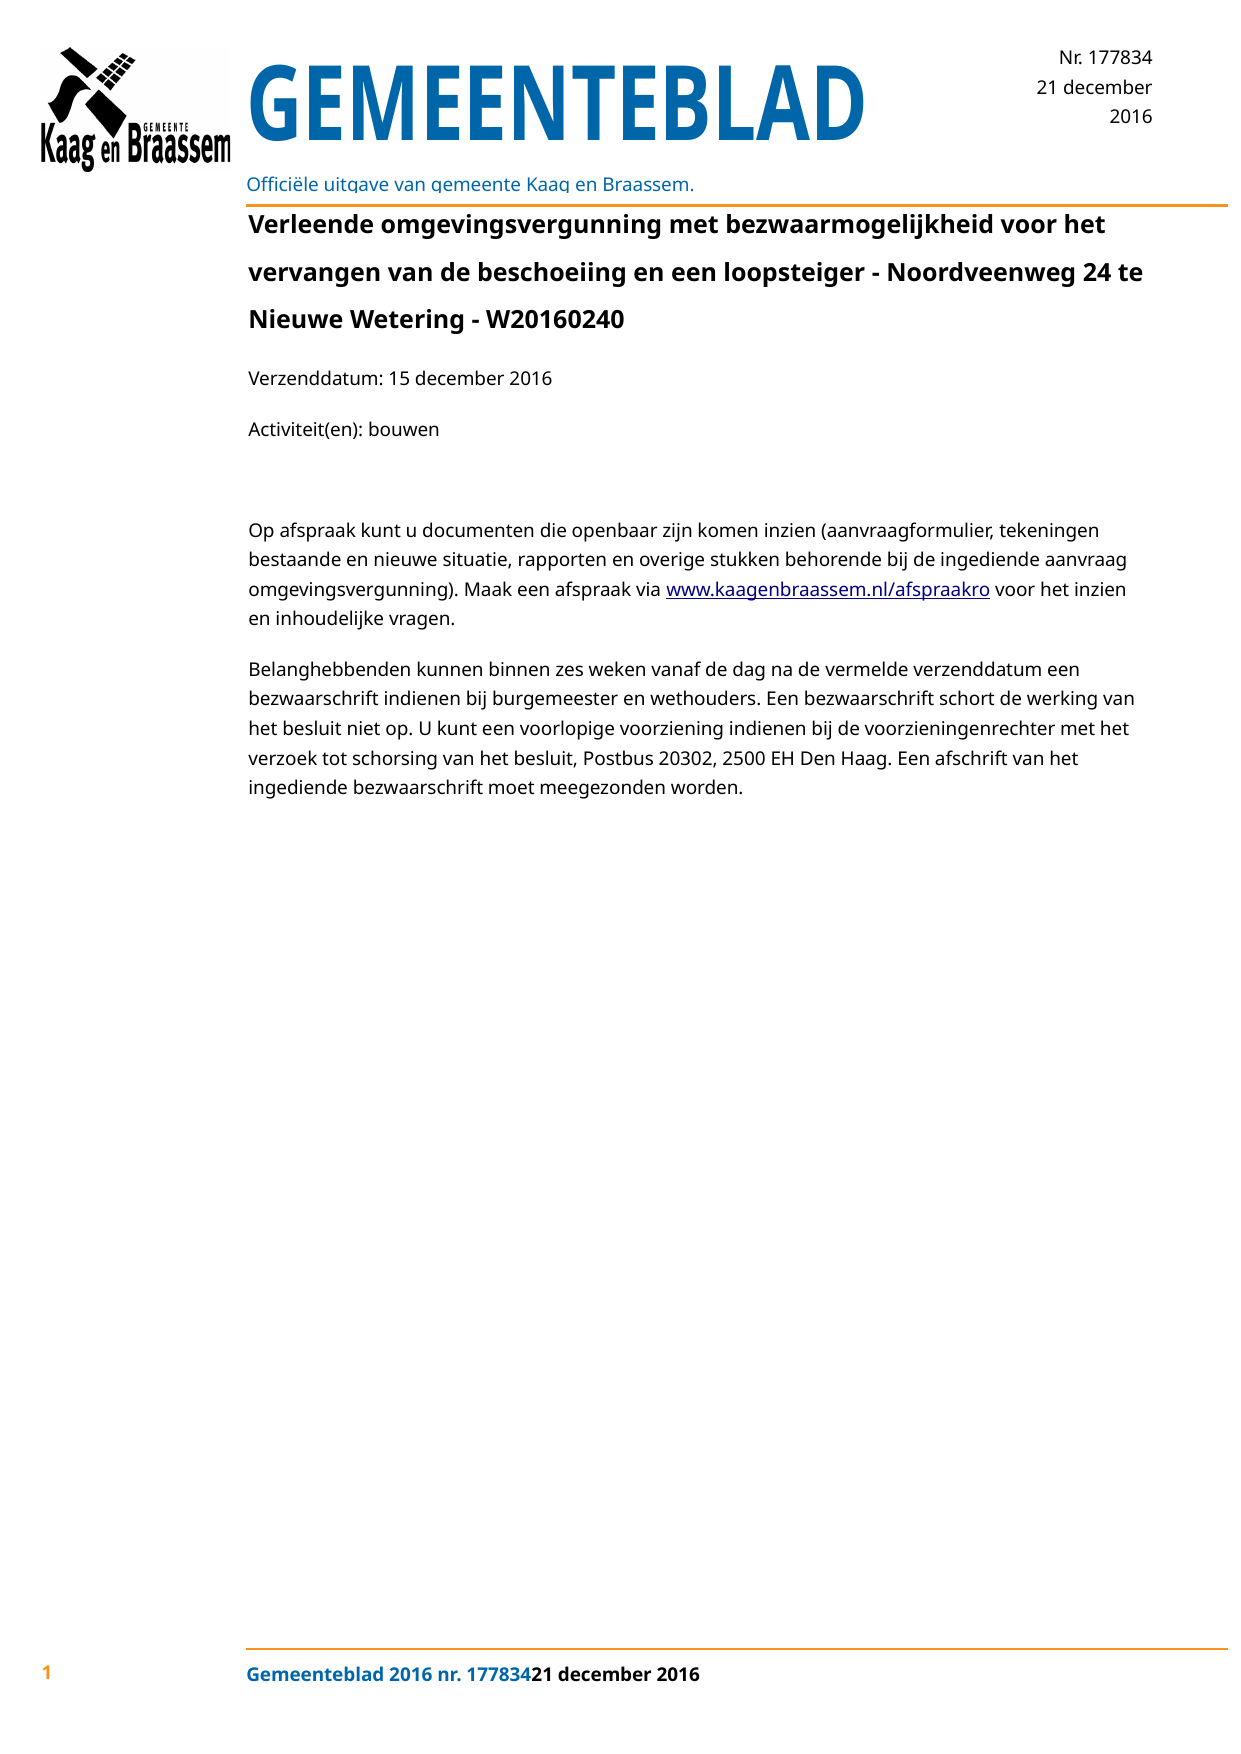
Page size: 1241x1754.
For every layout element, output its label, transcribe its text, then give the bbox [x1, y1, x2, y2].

picture [41, 47, 231, 172]
text Verleende omgevingsvergunning met bezwaarmogelijkheid voor het vervangen van de beschoeiing en een loopsteiger - Noordveenweg 24 te Nieuwe Wetering - W20160240 [248, 207, 1152, 336]
text Op afspraak kunt u documenten die openbaar zijn komen inzien (aanvraagformulier, tekeningen bestaande en nieuwe situatie, rapporten en overige stukken behorende bij de ingediende aanvraag omgevingsvergunning). Maak een afspraak via www.kaagenbraassem.nl/afspraakro voor het inzien en inhoudelijke vragen. [248, 517, 1152, 631]
text Activiteit(en): bouwen [248, 416, 1152, 442]
text Belanghebbenden kunnen binnen zes weken vanaf de dag na de vermelde verzenddatum een bezwaarschrift indienen bij burgemeester en wethouders. Een bezwaarschrift schort de werking van het besluit niet op. U kunt een voorlopige voorziening indienen bij de voorzieningenrechter met het verzoek tot schorsing van het besluit, Postbus 20302, 2500 EH Den Haag. Een afschrift van het ingediende bezwaarschrift moet meegezonden worden. [248, 656, 1152, 800]
text Verzenddatum: 15 december 2016 [248, 366, 1152, 391]
